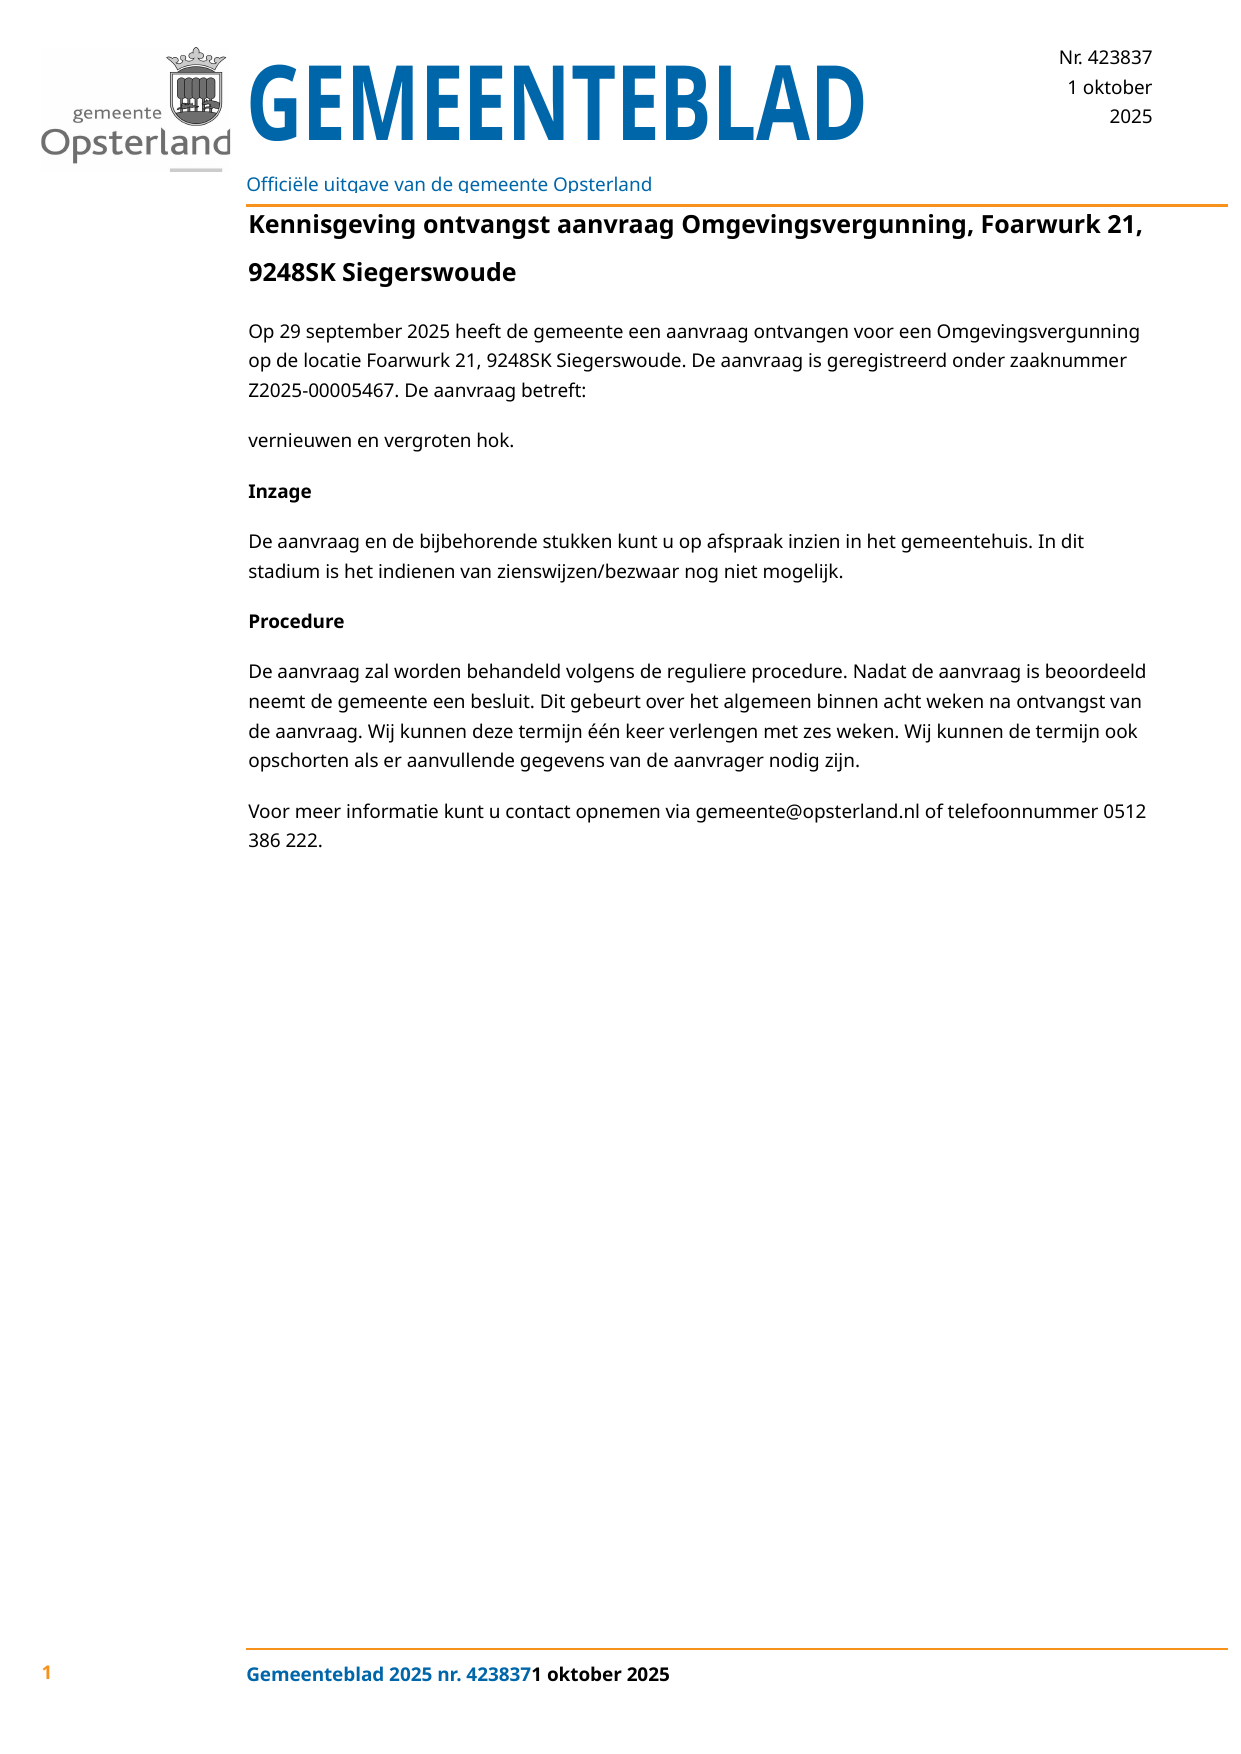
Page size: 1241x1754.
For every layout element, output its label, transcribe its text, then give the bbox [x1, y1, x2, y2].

text De aanvraag en de bijbehorende stukken kunt u op afspraak inzien in het gemeentehuis. In dit stadium is het indienen van zienswijzen/bezwaar nog niet mogelijk. [248, 528, 1152, 584]
text Procedure [248, 608, 1152, 634]
picture [41, 47, 231, 172]
text Voor meer informatie kunt u contact opnemen via gemeente@opsterland.nl of telefoonnummer 0512 386 222. [248, 798, 1152, 853]
text Inzage [248, 478, 1152, 504]
text Kennisgeving ontvangst aanvraag Omgevingsvergunning, Foarwurk 21, 9248SK Siegerswoude [248, 207, 1152, 288]
text Op 29 september 2025 heeft de gemeente een aanvraag ontvangen voor een Omgevingsvergunning op de locatie Foarwurk 21, 9248SK Siegerswoude. De aanvraag is geregistreerd onder zaaknummer Z2025-00005467. De aanvraag betreft: [248, 318, 1152, 403]
text vernieuwen en vergroten hok. [248, 427, 1152, 453]
text De aanvraag zal worden behandeld volgens de reguliere procedure. Nadat de aanvraag is beoordeeld neemt de gemeente een besluit. Dit gebeurt over het algemeen binnen acht weken na ontvangst van de aanvraag. Wij kunnen deze termijn één keer verlengen met zes weken. Wij kunnen de termijn ook opschorten als er aanvullende gegevens van de aanvrager nodig zijn. [248, 659, 1152, 773]
